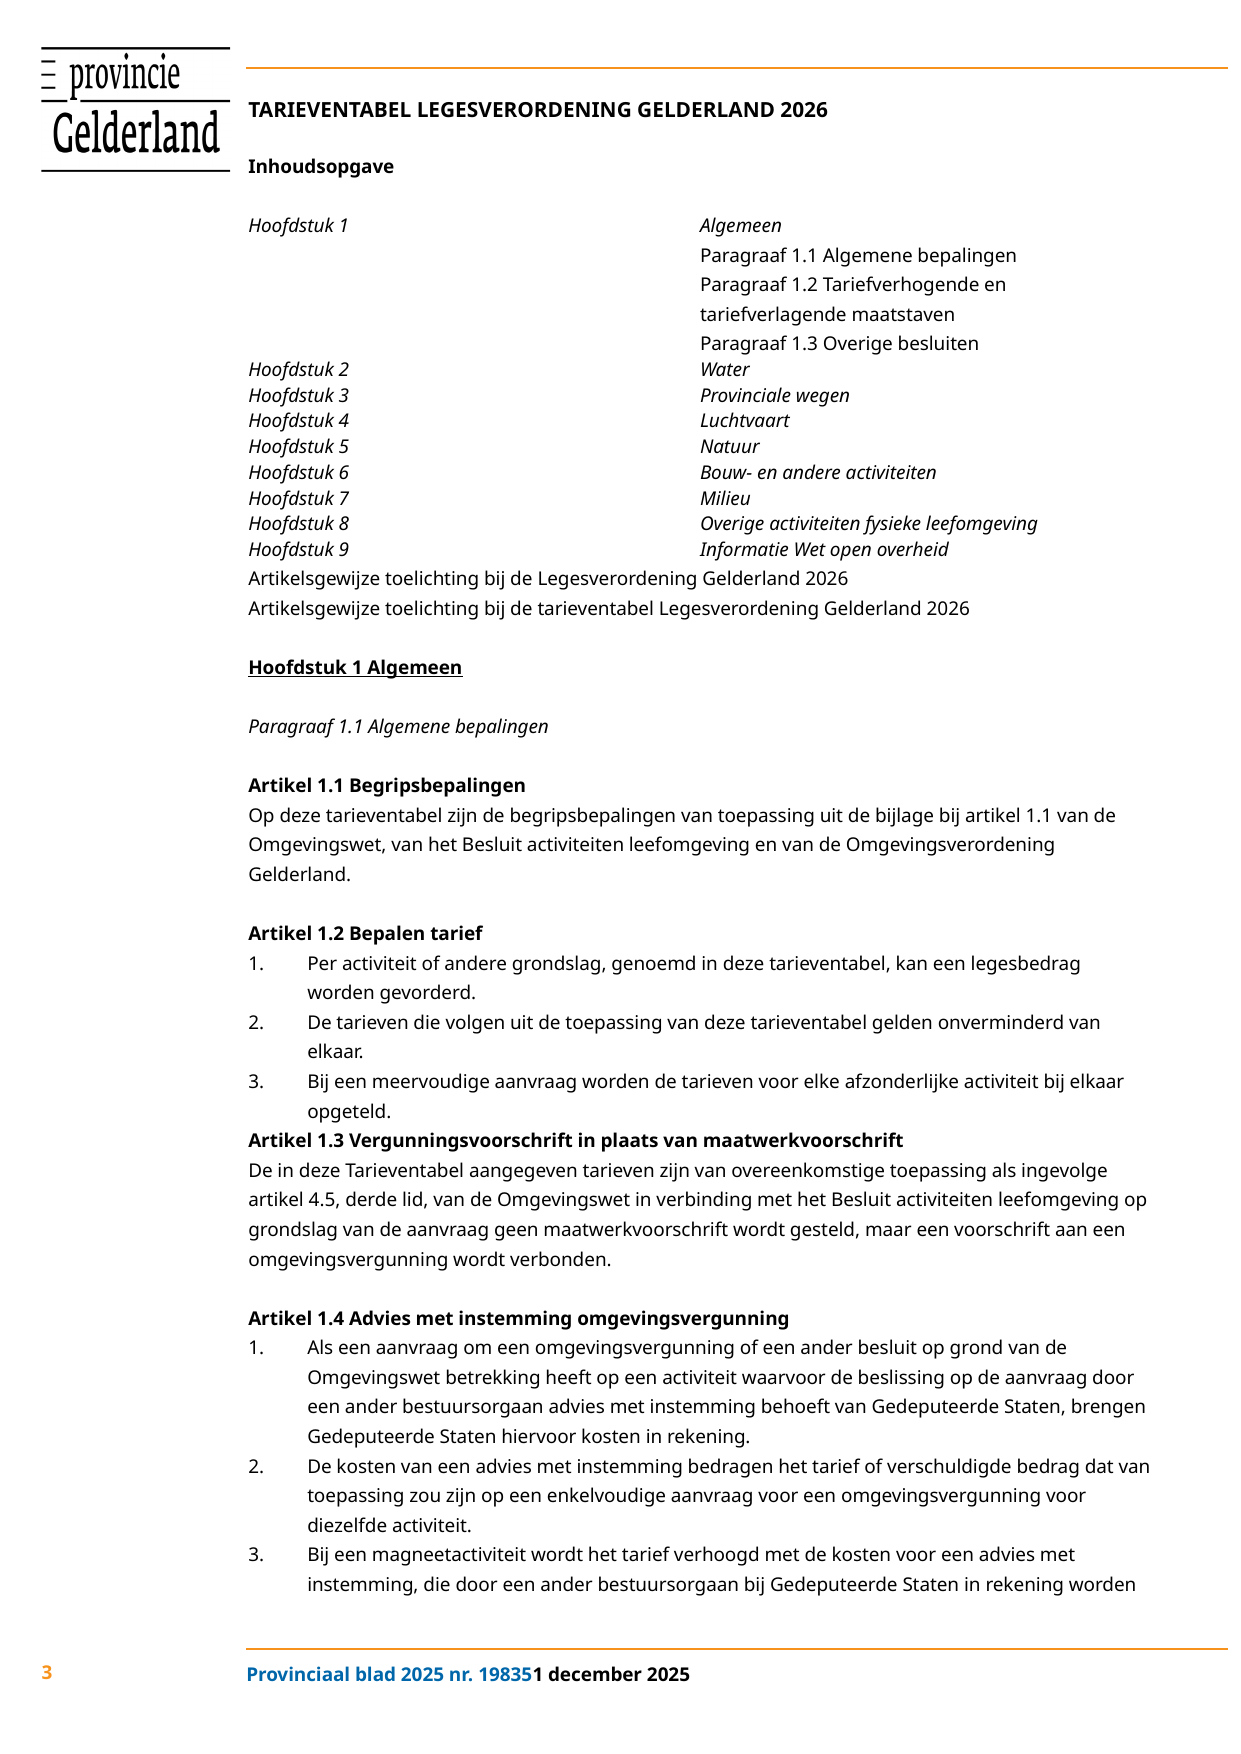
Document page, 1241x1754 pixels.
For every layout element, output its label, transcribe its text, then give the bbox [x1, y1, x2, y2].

table_cell Provinciale wegen [700, 382, 1152, 408]
table_cell Water [700, 356, 1152, 382]
table_cell Luchtvaart [700, 408, 1152, 433]
text Artikel 1.3 Vergunningsvoorschrift in plaats van maatwerkvoorschrift [248, 1127, 1152, 1153]
text Artikelsgewijze toelichting bij de tarieventabel Legesverordening Gelderland 2026 [248, 595, 1152, 621]
table_cell Bouw- en andere activiteiten [700, 459, 1152, 485]
picture [41, 47, 231, 172]
text Op deze tarieventabel zijn de begripsbepalingen van toepassing uit de bijlage bij artikel 1.1 van de Omgevingswet, van het Besluit activiteiten leefomgeving en van de Omgevingsverordening Gelderland. [248, 802, 1152, 887]
table_cell Natuur [700, 434, 1152, 459]
table_cell Milieu [700, 485, 1152, 511]
text Artikelsgewijze toelichting bij de Legesverordening Gelderland 2026 [248, 565, 1152, 591]
text Artikel 1.1 Begripsbepalingen [248, 772, 1152, 798]
table_header Algemeen Paragraaf 1.1 Algemene bepalingen Paragraaf 1.2 Tariefverhogende en tariefverlagende maatstaven Paragraaf 1.3 Overige besluiten [700, 212, 1152, 356]
table_cell Hoofdstuk 8 [248, 511, 700, 536]
table_cell Overige activiteiten fysieke leefomgeving [700, 511, 1152, 536]
text Artikel 1.2 Bepalen tarief [248, 920, 1152, 946]
text Paragraaf 1.1 Algemene bepalingen [248, 713, 1152, 739]
list Bij een magneetactiviteit wordt het tarief verhoogd met de kosten voor een advies met instemming, die door een ander bestuursorgaan bij Gedeputeerde Staten in rekening worden [248, 1542, 1152, 1597]
list Als een aanvraag om een omgevingsvergunning of een ander besluit op grond van de Omgevingswet betrekking heeft op een activiteit waarvoor de beslissing op de aanvraag door een ander bestuursorgaan advies met instemming behoeft van Gedeputeerde Staten, brengen Gedeputeerde Staten hiervoor kosten in rekening. [248, 1334, 1152, 1449]
table_cell Hoofdstuk 3 [248, 382, 700, 408]
list Bij een meervoudige aanvraag worden de tarieven voor elke afzonderlijke activiteit bij elkaar opgeteld. [248, 1068, 1152, 1123]
table_cell Hoofdstuk 6 [248, 459, 700, 485]
table_cell Informatie Wet open overheid [700, 536, 1152, 562]
list Per activiteit of andere grondslag, genoemd in deze tarieventabel, kan een legesbedrag worden gevorderd. [248, 950, 1152, 1005]
list De kosten van een advies met instemming bedragen het tarief of verschuldigde bedrag dat van toepassing zou zijn op een enkelvoudige aanvraag voor een omgevingsvergunning voor diezelfde activiteit. [248, 1453, 1152, 1538]
table_cell Hoofdstuk 9 [248, 536, 700, 562]
text Hoofdstuk 1 Algemeen [248, 654, 1152, 680]
table_header Hoofdstuk 1 [248, 212, 700, 356]
table_cell Hoofdstuk 4 [248, 408, 700, 433]
text TARIEVENTABEL LEGESVERORDENING GELDERLAND 2026 [248, 95, 1152, 123]
table_cell Hoofdstuk 5 [248, 434, 700, 459]
text Artikel 1.4 Advies met instemming omgevingsvergunning [248, 1305, 1152, 1331]
table_cell Hoofdstuk 2 [248, 356, 700, 382]
text De in deze Tarieventabel aangegeven tarieven zijn van overeenkomstige toepassing als ingevolge artikel 4.5, derde lid, van de Omgevingswet in verbinding met het Besluit activiteiten leefomgeving op grondslag van de aanvraag geen maatwerkvoorschrift wordt gesteld, maar een voorschrift aan een omgevingsvergunning wordt verbonden. [248, 1157, 1152, 1271]
list De tarieven die volgen uit de toepassing van deze tarieventabel gelden onverminderd van elkaar. [248, 1009, 1152, 1064]
table_cell Hoofdstuk 7 [248, 485, 700, 511]
text Inhoudsopgave [248, 153, 1152, 179]
